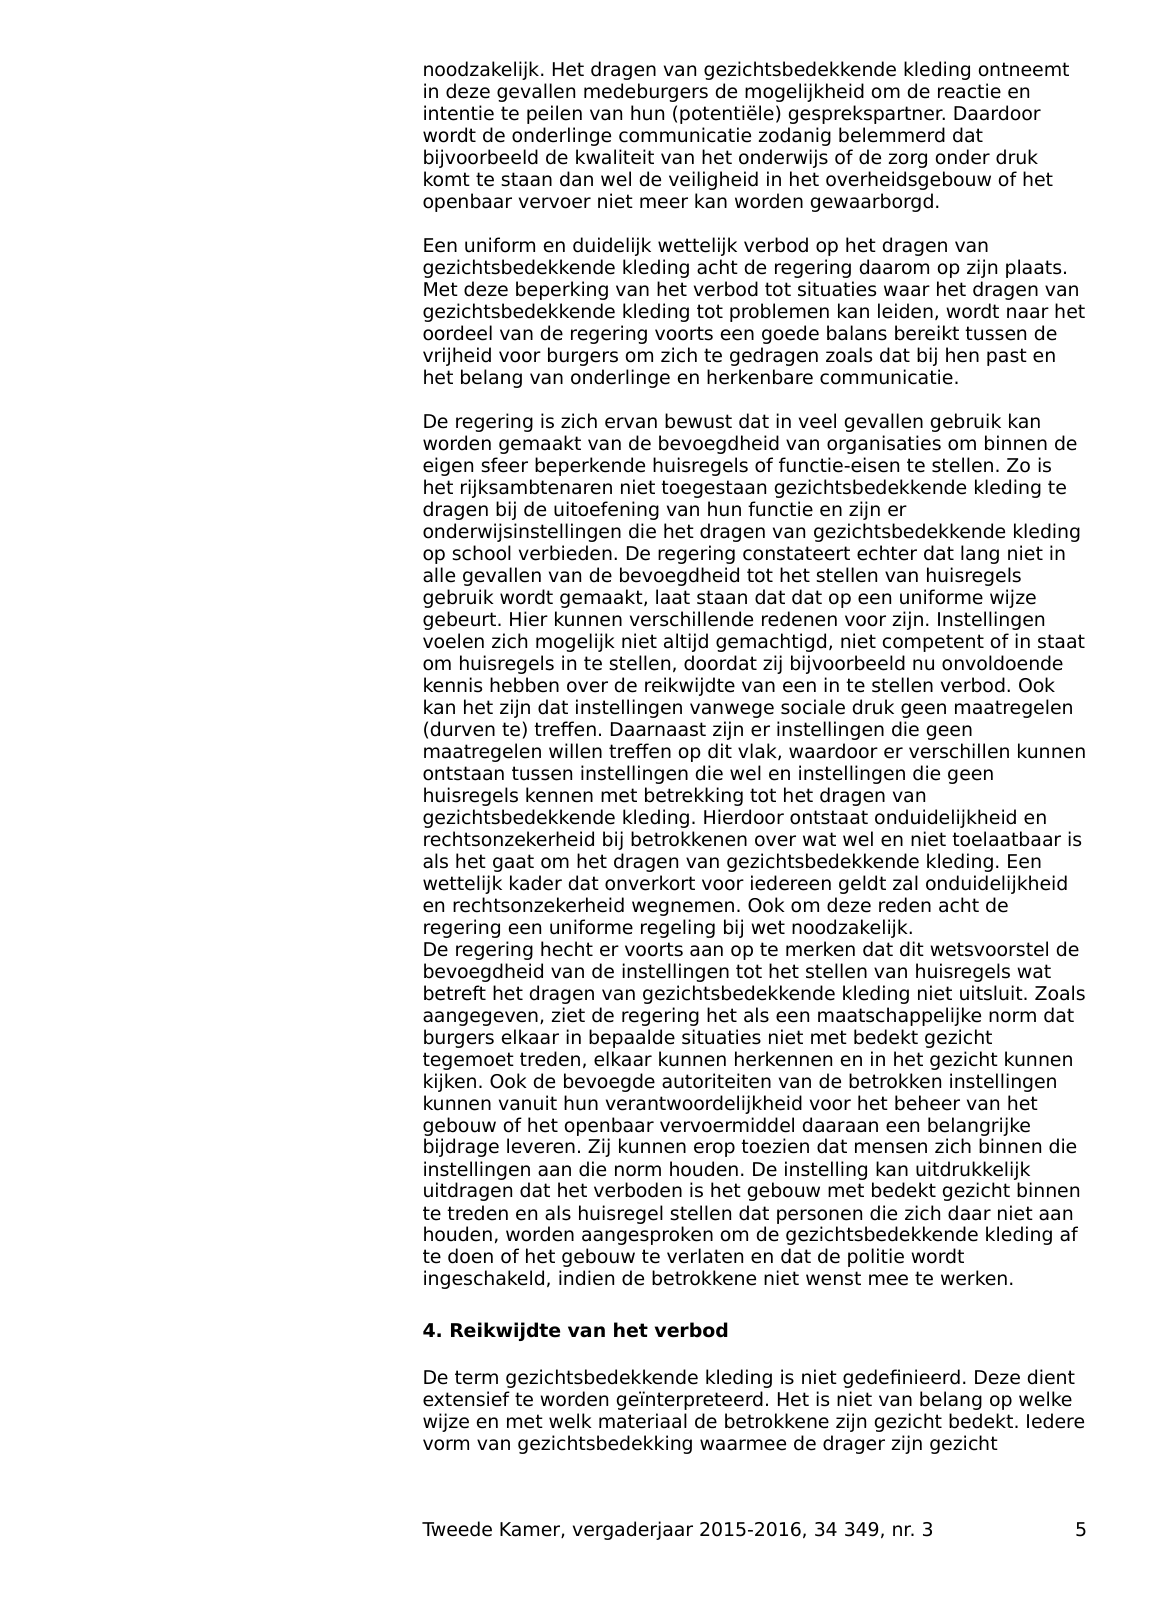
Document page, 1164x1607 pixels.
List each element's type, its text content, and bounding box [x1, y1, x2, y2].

text De regering is zich ervan bewust dat in veel gevallen gebruik kan worden gemaakt van de bevoegdheid van organisaties om binnen de eigen sfeer beperkende huisregels of functie-eisen te stellen. Zo is het rijksambtenaren niet toegestaan gezichtsbedekkende kleding te dragen bij de uitoefening van hun functie en zijn er onderwijsinstellingen die het dragen van gezichtsbedekkende kleding op school verbieden. De regering constateert echter dat lang niet in alle gevallen van de bevoegdheid tot het stellen van huisregels gebruik wordt gemaakt, laat staan dat dat op een uniforme wijze gebeurt. Hier kunnen verschillende redenen voor zijn. Instellingen voelen zich mogelijk niet altijd gemachtigd, niet competent of in staat om huisregels in te stellen, doordat zij bijvoorbeeld nu onvoldoende kennis hebben over de reikwijdte van een in te stellen verbod. Ook kan het zijn dat instellingen vanwege sociale druk geen maatregelen (durven te) treffen. Daarnaast zijn er instellingen die geen maatregelen willen treffen op dit vlak, waardoor er verschillen kunnen ontstaan tussen instellingen die wel en instellingen die geen huisregels kennen met betrekking tot het dragen van gezichtsbedekkende kleding. Hierdoor ontstaat onduidelijkheid en rechtsonzekerheid bij betrokkenen over wat wel en niet toelaatbaar is als het gaat om het dragen van gezichtsbedekkende kleding. Een wettelijk kader dat onverkort voor iedereen geldt zal onduidelijkheid en rechtsonzekerheid wegnemen. Ook om deze reden acht de regering een uniforme regeling bij wet noodzakelijk. [422, 411, 1087, 939]
subtitle 4. Reikwijdte van het verbod [422, 1320, 1087, 1342]
text De regering hecht er voorts aan op te merken dat dit wetsvoorstel de bevoegdheid van de instellingen tot het stellen van huisregels wat betreft het dragen van gezichtsbedekkende kleding niet uitsluit. Zoals aangegeven, ziet de regering het als een maatschappelijke norm dat burgers elkaar in bepaalde situaties niet met bedekt gezicht tegemoet treden, elkaar kunnen herkennen en in het gezicht kunnen kijken. Ook de bevoegde autoriteiten van de betrokken instellingen kunnen vanuit hun verantwoordelijkheid voor het beheer van het gebouw of het openbaar vervoermiddel daaraan een belangrijke bijdrage leveren. Zij kunnen erop toezien dat mensen zich binnen die instellingen aan die norm houden. De instelling kan uitdrukkelijk uitdragen dat het verboden is het gebouw met bedekt gezicht binnen te treden en als huisregel stellen dat personen die zich daar niet aan houden, worden aangesproken om de gezichtsbedekkende kleding af te doen of het gebouw te verlaten en dat de politie wordt ingeschakeld, indien de betrokkene niet wenst mee te werken. [422, 939, 1087, 1290]
text De term gezichtsbedekkende kleding is niet gedefinieerd. Deze dient extensief te worden geïnterpreteerd. Het is niet van belang op welke wijze en met welk materiaal de betrokkene zijn gezicht bedekt. Iedere vorm van gezichtsbedekking waarmee de drager zijn gezicht [422, 1367, 1087, 1455]
text noodzakelijk. Het dragen van gezichtsbedekkende kleding ontneemt in deze gevallen medeburgers de mogelijkheid om de reactie en intentie te peilen van hun (potentiële) gesprekspartner. Daardoor wordt de onderlinge communicatie zodanig belemmerd dat bijvoorbeeld de kwaliteit van het onderwijs of de zorg onder druk komt te staan dan wel de veiligheid in het overheidsgebouw of het openbaar vervoer niet meer kan worden gewaarborgd. [422, 59, 1087, 213]
text Een uniform en duidelijk wettelijk verbod op het dragen van gezichtsbedekkende kleding acht de regering daarom op zijn plaats. Met deze beperking van het verbod tot situaties waar het dragen van gezichtsbedekkende kleding tot problemen kan leiden, wordt naar het oordeel van de regering voorts een goede balans bereikt tussen de vrijheid voor burgers om zich te gedragen zoals dat bij hen past en het belang van onderlinge en herkenbare communicatie. [422, 235, 1087, 389]
